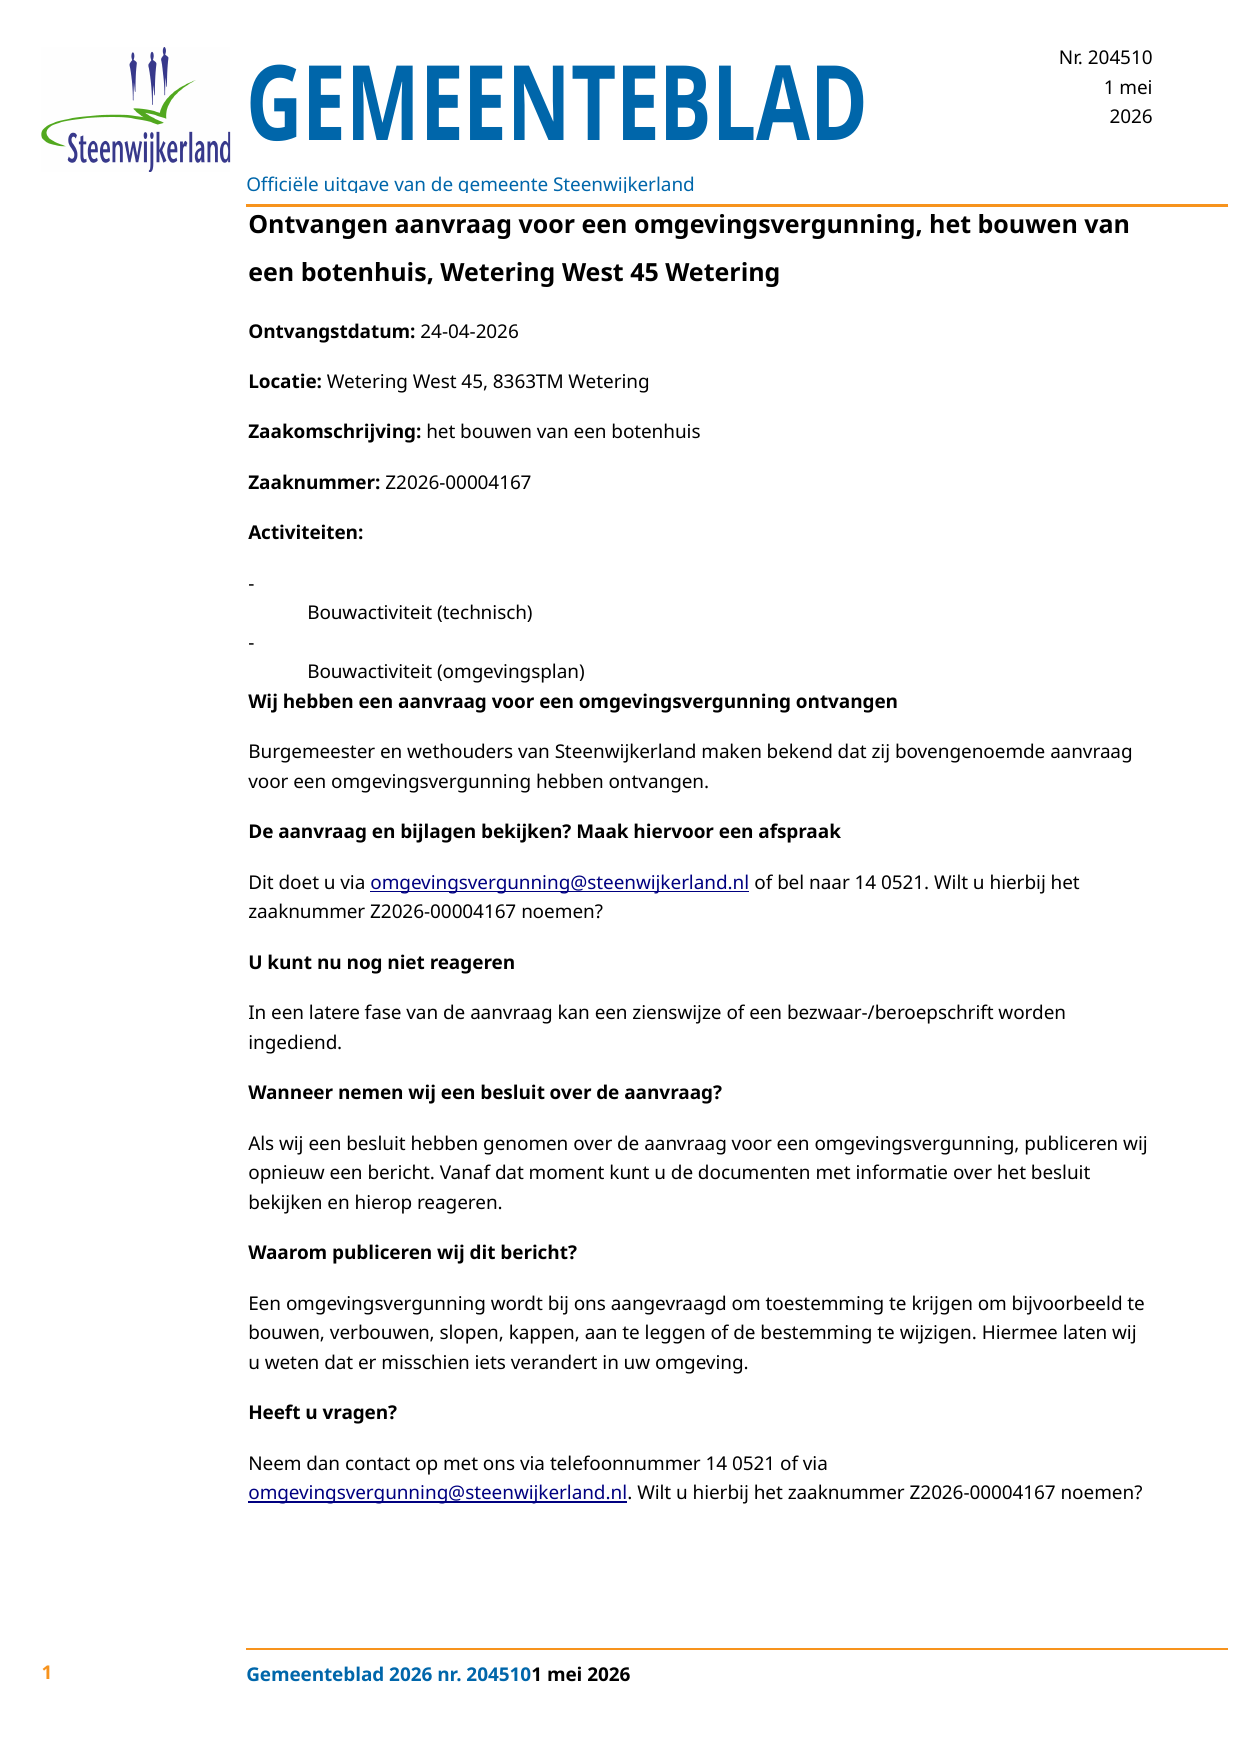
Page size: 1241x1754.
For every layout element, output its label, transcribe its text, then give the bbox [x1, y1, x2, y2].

text Wanneer nemen wij een besluit over de aanvraag? [248, 1079, 1152, 1105]
text U kunt nu nog niet reageren [248, 949, 1152, 975]
text De aanvraag en bijlagen bekijken? Maak hiervoor een afspraak [248, 819, 1152, 844]
text Locatie: Wetering West 45, 8363TM Wetering [248, 368, 1152, 394]
text Ontvangen aanvraag voor een omgevingsvergunning, het bouwen van een botenhuis, Wetering West 45 Wetering [248, 207, 1152, 288]
text Zaaknummer: Z2026-00004167 [248, 469, 1152, 495]
list Bouwactiviteit (omgevingsplan) [248, 659, 1152, 684]
text Zaakomschrijving: het bouwen van een botenhuis [248, 419, 1152, 444]
text Een omgevingsvergunning wordt bij ons aangevraagd om toestemming te krijgen om bijvoorbeeld te bouwen, verbouwen, slopen, kappen, aan te leggen of de bestemming te wijzigen. Hiermee laten wij u weten dat er misschien iets verandert in uw omgeving. [248, 1290, 1152, 1375]
list Bouwactiviteit (technisch) [248, 599, 1152, 625]
text Heeft u vragen? [248, 1399, 1152, 1425]
text Neem dan contact op met ons via telefoonnummer 14 0521 of via omgevingsvergunning@steenwijkerland.nl. Wilt u hierbij het zaaknummer Z2026-00004167 noemen? [248, 1450, 1152, 1505]
text Als wij een besluit hebben genomen over de aanvraag voor een omgevingsvergunning, publiceren wij opnieuw een bericht. Vanaf dat moment kunt u de documenten met informatie over het besluit bekijken en hierop reageren. [248, 1130, 1152, 1215]
picture [41, 47, 231, 172]
text Waarom publiceren wij dit bericht? [248, 1239, 1152, 1265]
text Activiteiten: [248, 519, 1152, 545]
text Ontvangstdatum: 24-04-2026 [248, 318, 1152, 344]
text Dit doet u via omgevingsvergunning@steenwijkerland.nl of bel naar 14 0521. Wilt u hierbij het zaaknummer Z2026-00004167 noemen? [248, 869, 1152, 924]
text Wij hebben een aanvraag voor een omgevingsvergunning ontvangen [248, 688, 1152, 714]
text Burgemeester en wethouders van Steenwijkerland maken bekend dat zij bovengenoemde aanvraag voor een omgevingsvergunning hebben ontvangen. [248, 739, 1152, 794]
text In een latere fase van de aanvraag kan een zienswijze of een bezwaar-/beroepschrift worden ingediend. [248, 999, 1152, 1055]
